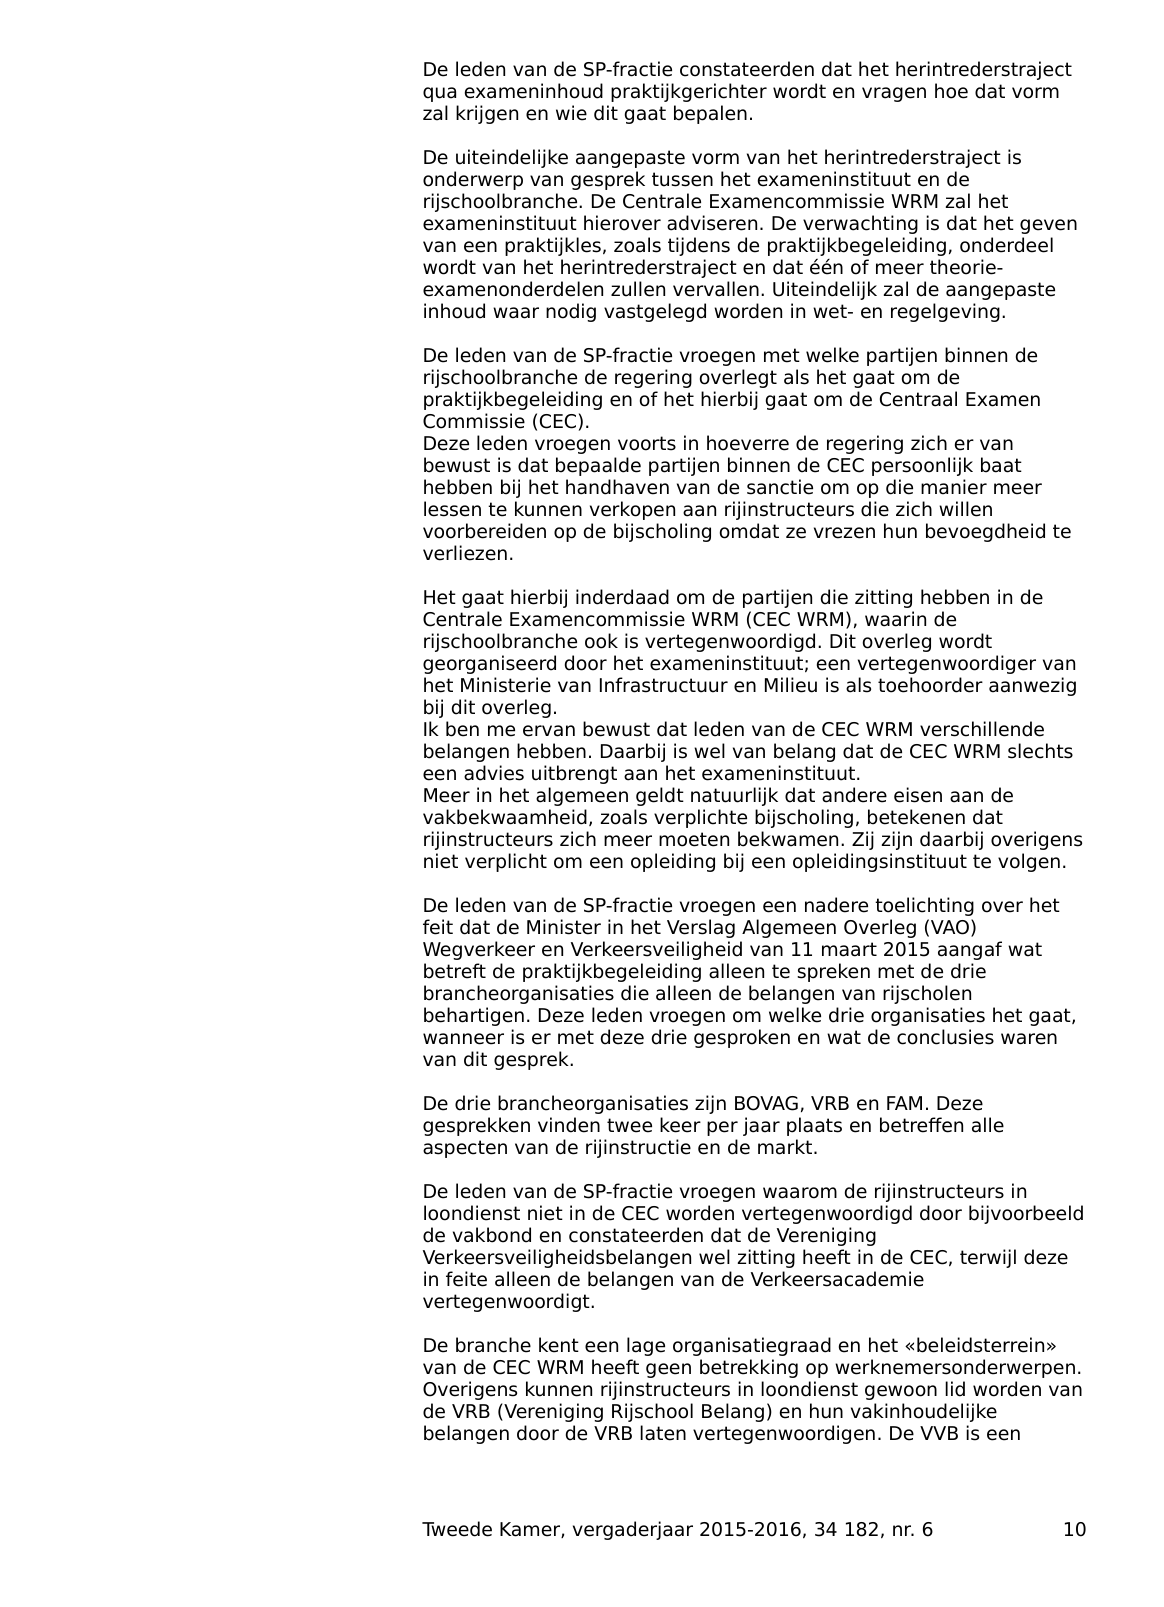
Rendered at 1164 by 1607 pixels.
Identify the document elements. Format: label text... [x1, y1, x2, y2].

text De leden van de SP-fractie constateerden dat het herintrederstraject qua exameninhoud praktijkgerichter wordt en vragen hoe dat vorm zal krijgen en wie dit gaat bepalen. [422, 59, 1087, 125]
text De uiteindelijke aangepaste vorm van het herintrederstraject is onderwerp van gesprek tussen het exameninstituut en de rijschoolbranche. De Centrale Examencommissie WRM zal het exameninstituut hierover adviseren. De verwachting is dat het geven van een praktijkles, zoals tijdens de praktijkbegeleiding, onderdeel wordt van het herintrederstraject en dat één of meer theorie-examenonderdelen zullen vervallen. Uiteindelijk zal de aangepaste inhoud waar nodig vastgelegd worden in wet- en regelgeving. [422, 147, 1087, 323]
text De leden van de SP-fractie vroegen met welke partijen binnen de rijschoolbranche de regering overlegt als het gaat om de praktijkbegeleiding en of het hierbij gaat om de Centraal Examen Commissie (CEC). [422, 345, 1087, 433]
text De branche kent een lage organisatiegraad en het «beleidsterrein» van de CEC WRM heeft geen betrekking op werknemersonderwerpen. Overigens kunnen rijinstructeurs in loondienst gewoon lid worden van de VRB (Vereniging Rijschool Belang) en hun vakinhoudelijke belangen door de VRB laten vertegenwoordigen. De VVB is een [422, 1335, 1087, 1445]
text Het gaat hierbij inderdaad om de partijen die zitting hebben in de Centrale Examencommissie WRM (CEC WRM), waarin de rijschoolbranche ook is vertegenwoordigd. Dit overleg wordt georganiseerd door het exameninstituut; een vertegenwoordiger van het Ministerie van Infrastructuur en Milieu is als toehoorder aanwezig bij dit overleg. [422, 587, 1087, 719]
text De drie brancheorganisaties zijn BOVAG, VRB en FAM. Deze gesprekken vinden twee keer per jaar plaats en betreffen alle aspecten van de rijinstructie en de markt. [422, 1093, 1087, 1159]
text De leden van de SP-fractie vroegen waarom de rijinstructeurs in loondienst niet in de CEC worden vertegenwoordigd door bijvoorbeeld de vakbond en constateerden dat de Vereniging Verkeersveiligheidsbelangen wel zitting heeft in de CEC, terwijl deze in feite alleen de belangen van de Verkeersacademie vertegenwoordigt. [422, 1181, 1087, 1313]
text Deze leden vroegen voorts in hoeverre de regering zich er van bewust is dat bepaalde partijen binnen de CEC persoonlijk baat hebben bij het handhaven van de sanctie om op die manier meer lessen te kunnen verkopen aan rijinstructeurs die zich willen voorbereiden op de bijscholing omdat ze vrezen hun bevoegdheid te verliezen. [422, 433, 1087, 565]
text Meer in het algemeen geldt natuurlijk dat andere eisen aan de vakbekwaamheid, zoals verplichte bijscholing, betekenen dat rijinstructeurs zich meer moeten bekwamen. Zij zijn daarbij overigens niet verplicht om een opleiding bij een opleidingsinstituut te volgen. [422, 785, 1087, 873]
text De leden van de SP-fractie vroegen een nadere toelichting over het feit dat de Minister in het Verslag Algemeen Overleg (VAO) Wegverkeer en Verkeersveiligheid van 11 maart 2015 aangaf wat betreft de praktijkbegeleiding alleen te spreken met de drie brancheorganisaties die alleen de belangen van rijscholen behartigen. Deze leden vroegen om welke drie organisaties het gaat, wanneer is er met deze drie gesproken en wat de conclusies waren van dit gesprek. [422, 895, 1087, 1071]
text Ik ben me ervan bewust dat leden van de CEC WRM verschillende belangen hebben. Daarbij is wel van belang dat de CEC WRM slechts een advies uitbrengt aan het exameninstituut. [422, 719, 1087, 785]
